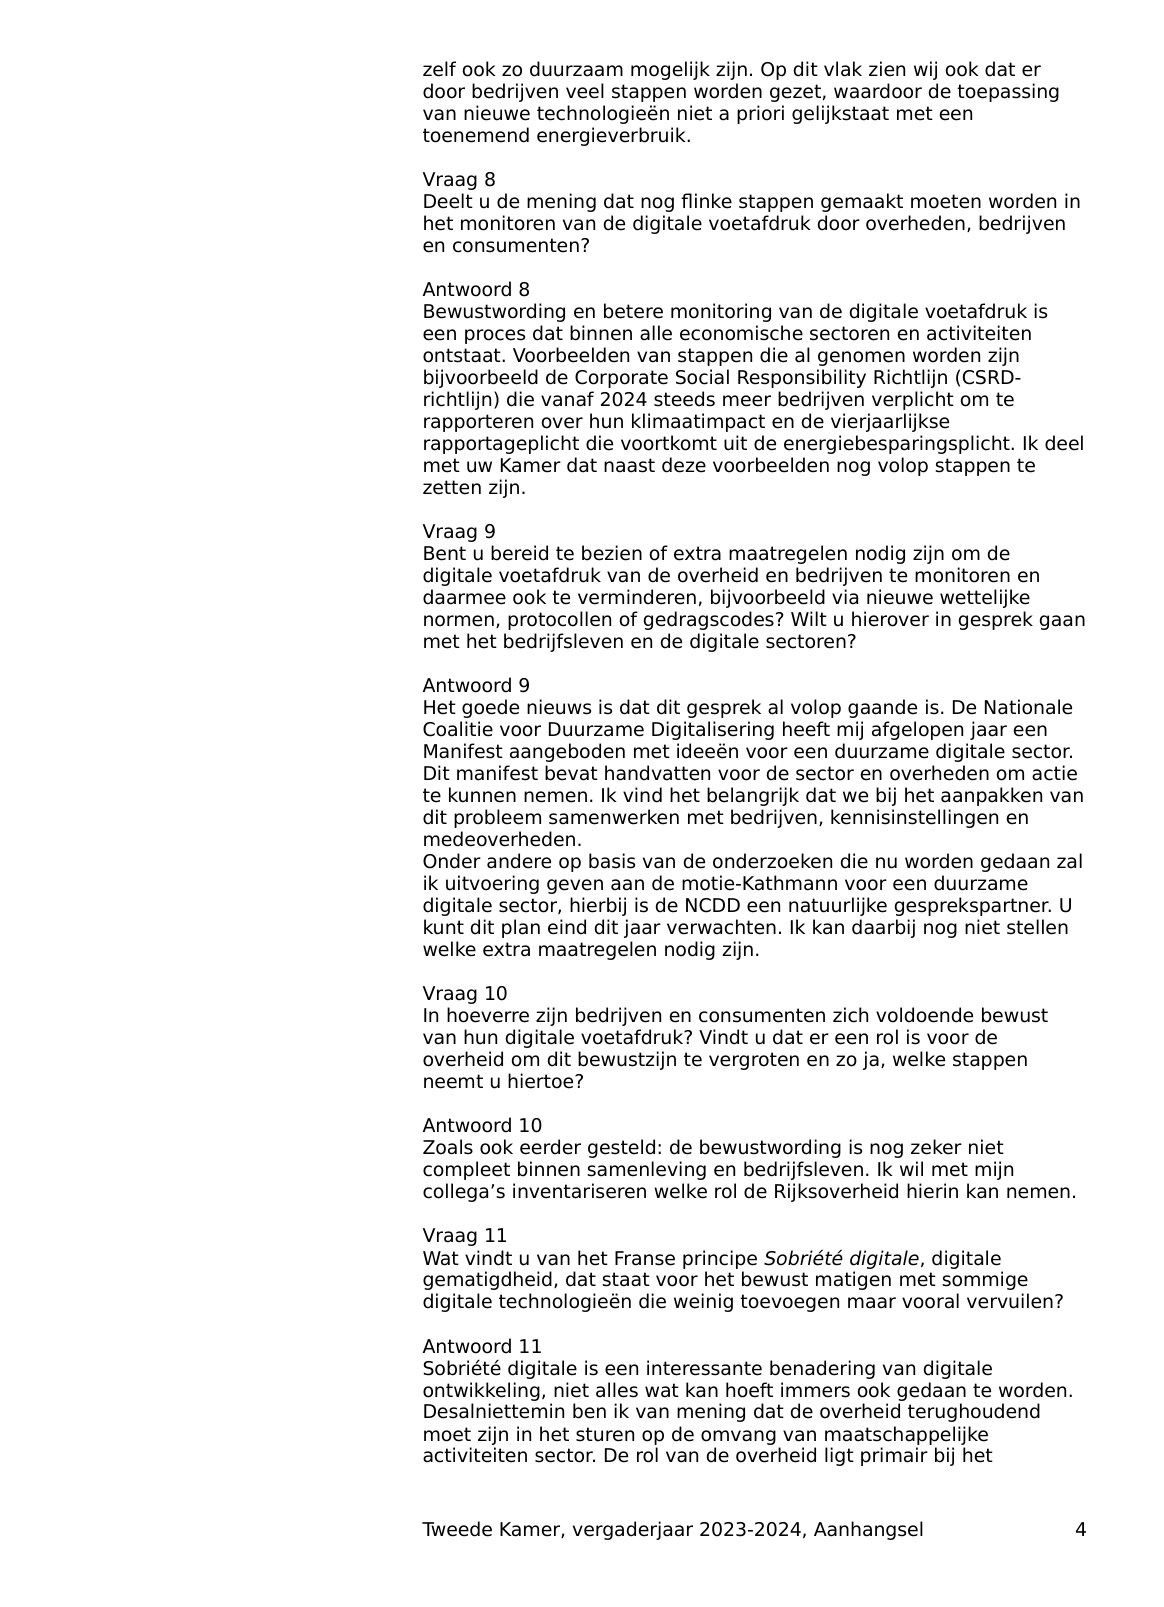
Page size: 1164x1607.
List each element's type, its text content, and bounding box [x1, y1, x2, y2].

text Wat vindt u van het Franse principe Sobriété digitale, digitale gematigdheid, dat staat voor het bewust matigen met sommige digitale technologieën die weinig toevoegen maar vooral vervuilen? [422, 1247, 1087, 1313]
text Vraag 8 [422, 169, 1087, 191]
text Vraag 11 [422, 1225, 1087, 1247]
text Antwoord 11 [422, 1336, 1087, 1357]
text Sobriété digitale is een interessante benadering van digitale ontwikkeling, niet alles wat kan hoeft immers ook gedaan te worden. Desalniettemin ben ik van mening dat de overheid terughoudend moet zijn in het sturen op de omvang van maatschappelijke activiteiten sector. De rol van de overheid ligt primair bij het [422, 1357, 1087, 1467]
text Zoals ook eerder gesteld: de bewustwording is nog zeker niet compleet binnen samenleving en bedrijfsleven. Ik wil met mijn collega’s inventariseren welke rol de Rijksoverheid hierin kan nemen. [422, 1137, 1087, 1203]
text Vraag 9 [422, 521, 1087, 543]
text Antwoord 9 [422, 675, 1087, 697]
text Antwoord 10 [422, 1115, 1087, 1137]
text Het goede nieuws is dat dit gesprek al volop gaande is. De Nationale Coalitie voor Duurzame Digitalisering heeft mij afgelopen jaar een Manifest aangeboden met ideeën voor een duurzame digitale sector. Dit manifest bevat handvatten voor de sector en overheden om actie te kunnen nemen. Ik vind het belangrijk dat we bij het aanpakken van dit probleem samenwerken met bedrijven, kennisinstellingen en medeoverheden. [422, 697, 1087, 851]
text Deelt u de mening dat nog flinke stappen gemaakt moeten worden in het monitoren van de digitale voetafdruk door overheden, bedrijven en consumenten? [422, 191, 1087, 257]
text Bewustwording en betere monitoring van de digitale voetafdruk is een proces dat binnen alle economische sectoren en activiteiten ontstaat. Voorbeelden van stappen die al genomen worden zijn bijvoorbeeld de Corporate Social Responsibility Richtlijn (CSRD-richtlijn) die vanaf 2024 steeds meer bedrijven verplicht om te rapporteren over hun klimaatimpact en de vierjaarlijkse rapportageplicht die voortkomt uit de energiebesparingsplicht. Ik deel met uw Kamer dat naast deze voorbeelden nog volop stappen te zetten zijn. [422, 301, 1087, 499]
text Onder andere op basis van de onderzoeken die nu worden gedaan zal ik uitvoering geven aan de motie-Kathmann voor een duurzame digitale sector, hierbij is de NCDD een natuurlijke gesprekspartner. U kunt dit plan eind dit jaar verwachten. Ik kan daarbij nog niet stellen welke extra maatregelen nodig zijn. [422, 851, 1087, 961]
text In hoeverre zijn bedrijven en consumenten zich voldoende bewust van hun digitale voetafdruk? Vindt u dat er een rol is voor de overheid om dit bewustzijn te vergroten en zo ja, welke stappen neemt u hiertoe? [422, 1005, 1087, 1093]
text Antwoord 8 [422, 279, 1087, 301]
text Vraag 10 [422, 983, 1087, 1005]
text zelf ook zo duurzaam mogelijk zijn. Op dit vlak zien wij ook dat er door bedrijven veel stappen worden gezet, waardoor de toepassing van nieuwe technologieën niet a priori gelijkstaat met een toenemend energieverbruik. [422, 59, 1087, 147]
text Bent u bereid te bezien of extra maatregelen nodig zijn om de digitale voetafdruk van de overheid en bedrijven te monitoren en daarmee ook te verminderen, bijvoorbeeld via nieuwe wettelijke normen, protocollen of gedragscodes? Wilt u hierover in gesprek gaan met het bedrijfsleven en de digitale sectoren? [422, 543, 1087, 653]
